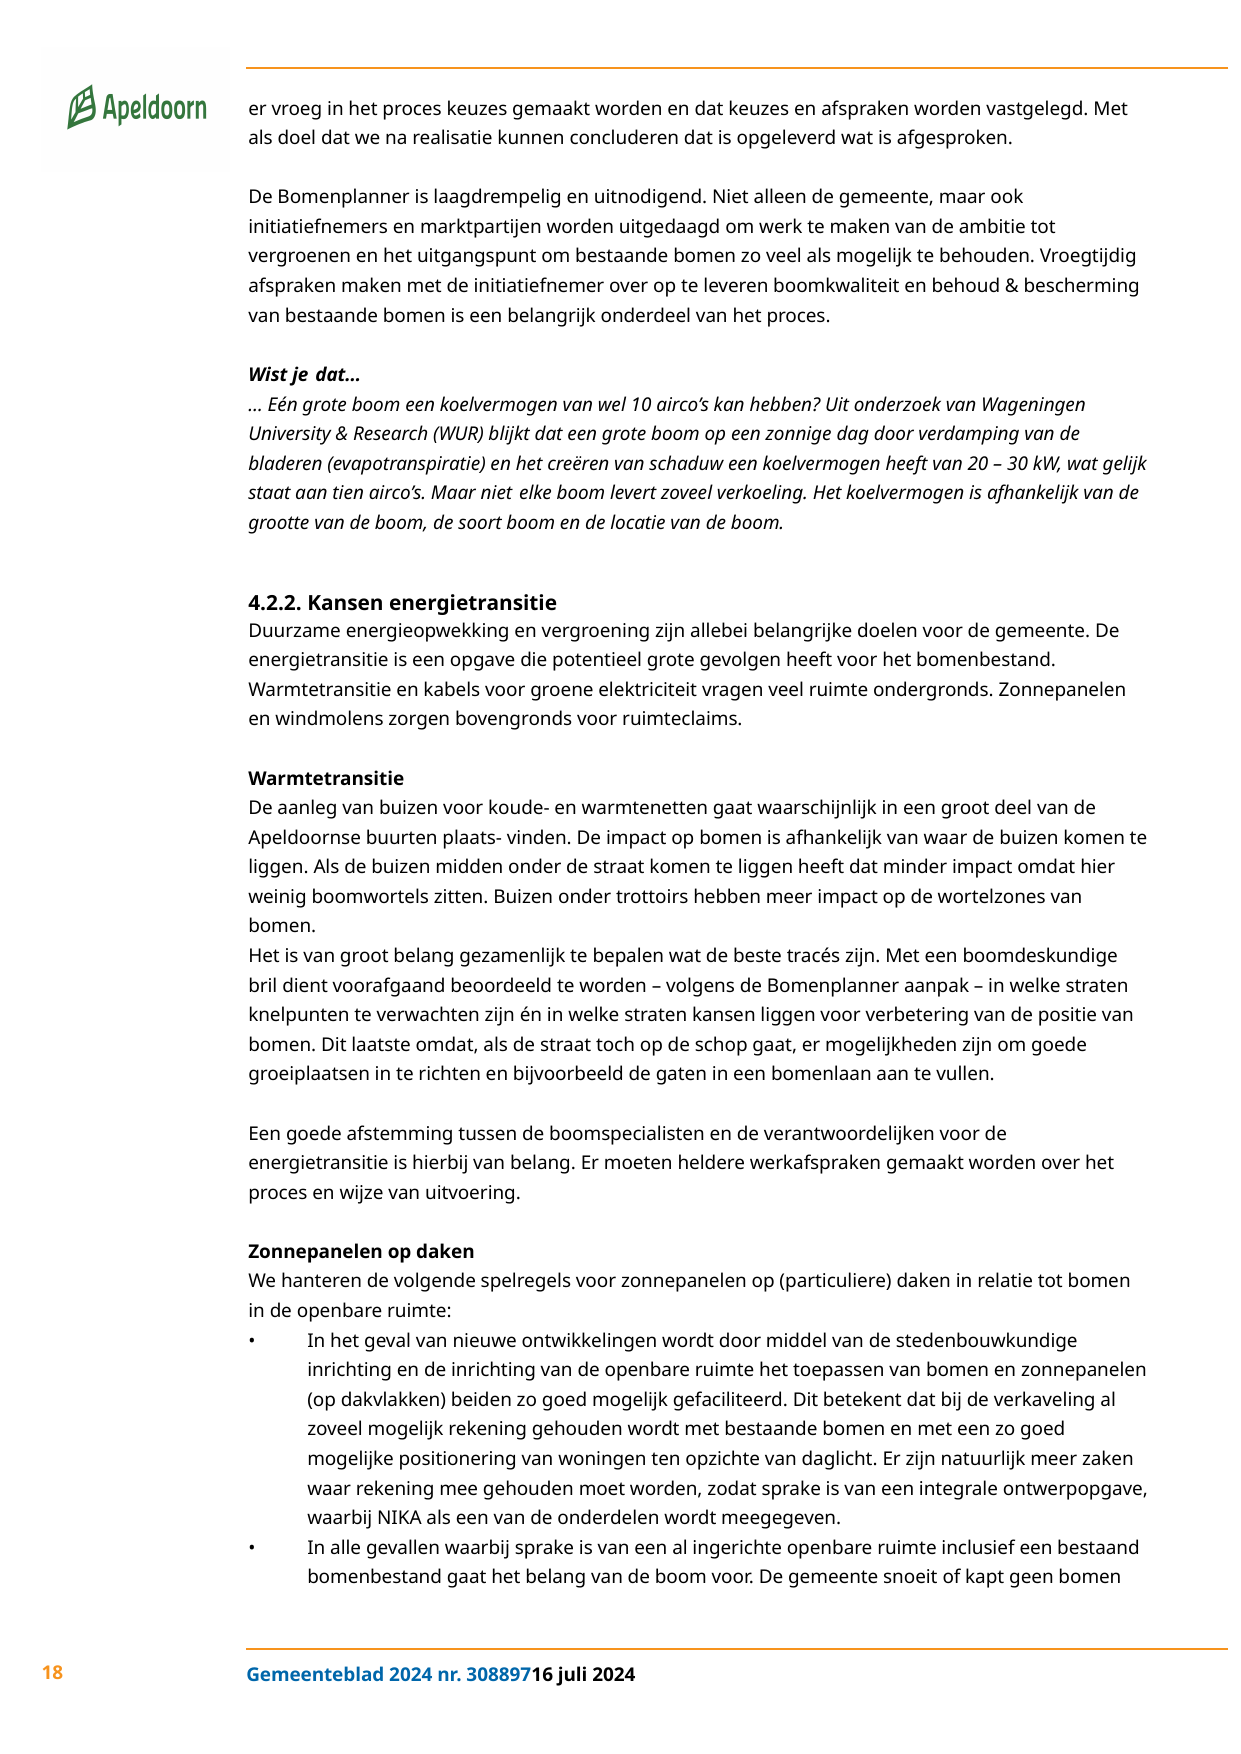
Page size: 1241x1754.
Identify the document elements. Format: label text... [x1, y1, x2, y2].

text er vroeg in het proces keuzes gemaakt worden en dat keuzes en afspraken worden vastgelegd. Met als doel dat we na realisatie kunnen concluderen dat is opgeleverd wat is afgesproken. [248, 95, 1152, 150]
text Het is van groot belang gezamenlijk te bepalen wat de beste tracés zijn. Met een boomdeskundige bril dient voorafgaand beoordeeld te worden – volgens de Bomenplanner aanpak – in welke straten knelpunten te verwachten zijn én in welke straten kansen liggen voor verbetering van de positie van bomen. Dit laatste omdat, als de straat toch op de schop gaat, er mogelijkheden zijn om goede groeiplaatsen in te richten en bijvoorbeeld de gaten in een bomenlaan aan te vullen. [248, 942, 1152, 1086]
text Warmtetransitie [248, 765, 1152, 791]
text De Bomenplanner is laagdrempelig en uitnodigend. Niet alleen de gemeente, maar ook initiatiefnemers en marktpartijen worden uitgedaagd om werk te maken van de ambitie tot vergroenen en het uitgangspunt om bestaande bomen zo veel als mogelijk te behouden. Vroegtijdig afspraken maken met de initiatiefnemer over op te leveren boomkwaliteit en behoud & bescherming van bestaande bomen is een belangrijk onderdeel van het proces. [248, 183, 1152, 328]
text 4.2.2. Kansen energietransitie [248, 588, 1152, 617]
text Zonnepanelen op daken [248, 1238, 1152, 1264]
text De aanleg van buizen voor koude- en warmtenetten gaat waarschijnlijk in een groot deel van de Apeldoornse buurten plaats- vinden. De impact op bomen is afhankelijk van waar de buizen komen te liggen. Als de buizen midden onder de straat komen te liggen heeft dat minder impact omdat hier weinig boomwortels zitten. Buizen onder trottoirs hebben meer impact op de wortelzones van bomen. [248, 794, 1152, 938]
picture [41, 47, 231, 172]
list In het geval van nieuwe ontwikkelingen wordt door middel van de stedenbouwkundige inrichting en de inrichting van de openbare ruimte het toepassen van bomen en zonnepanelen (op dakvlakken) beiden zo goed mogelijk gefaciliteerd. Dit betekent dat bij de verkaveling al zoveel mogelijk rekening gehouden wordt met bestaande bomen en met een zo goed mogelijke positionering van woningen ten opzichte van daglicht. Er zijn natuurlijk meer zaken waar rekening mee gehouden moet worden, zodat sprake is van een integrale ontwerpopgave, waarbij NIKA als een van de onderdelen wordt meegegeven. [248, 1327, 1152, 1530]
text Een goede afstemming tussen de boomspecialisten en de verantwoordelijken voor de energietransitie is hierbij van belang. Er moeten heldere werkafspraken gemaakt worden over het proces en wijze van uitvoering. [248, 1120, 1152, 1205]
text Duurzame energieopwekking en vergroening zijn allebei belangrijke doelen voor de gemeente. De energietransitie is een opgave die potentieel grote gevolgen heeft voor het bomenbestand. Warmtetransitie en kabels voor groene elektriciteit vragen veel ruimte ondergronds. Zonnepanelen en windmolens zorgen bovengronds voor ruimteclaims. [248, 617, 1152, 731]
text We hanteren de volgende spelregels voor zonnepanelen op (particuliere) daken in relatie tot bomen in de openbare ruimte: [248, 1268, 1152, 1323]
table_header Wist je dat… … Eén grote boom een koelvermogen van wel 10 airco’s kan hebben? Uit onderzoek van Wageningen University & Research (WUR) blijkt dat een grote boom op een zonnige dag door verdamping van de bladeren (evapotranspiratie) en het creëren van schaduw een koelvermogen heeft van 20 – 30 kW, wat gelijk staat aan tien airco’s. Maar niet elke boom levert zoveel verkoeling. Het koelvermogen is afhankelijk van de grootte van de boom, de soort boom en de locatie van de boom. [248, 361, 1152, 535]
list In alle gevallen waarbij sprake is van een al ingerichte openbare ruimte inclusief een bestaand bomenbestand gaat het belang van de boom voor. De gemeente snoeit of kapt geen bomen [248, 1534, 1152, 1589]
